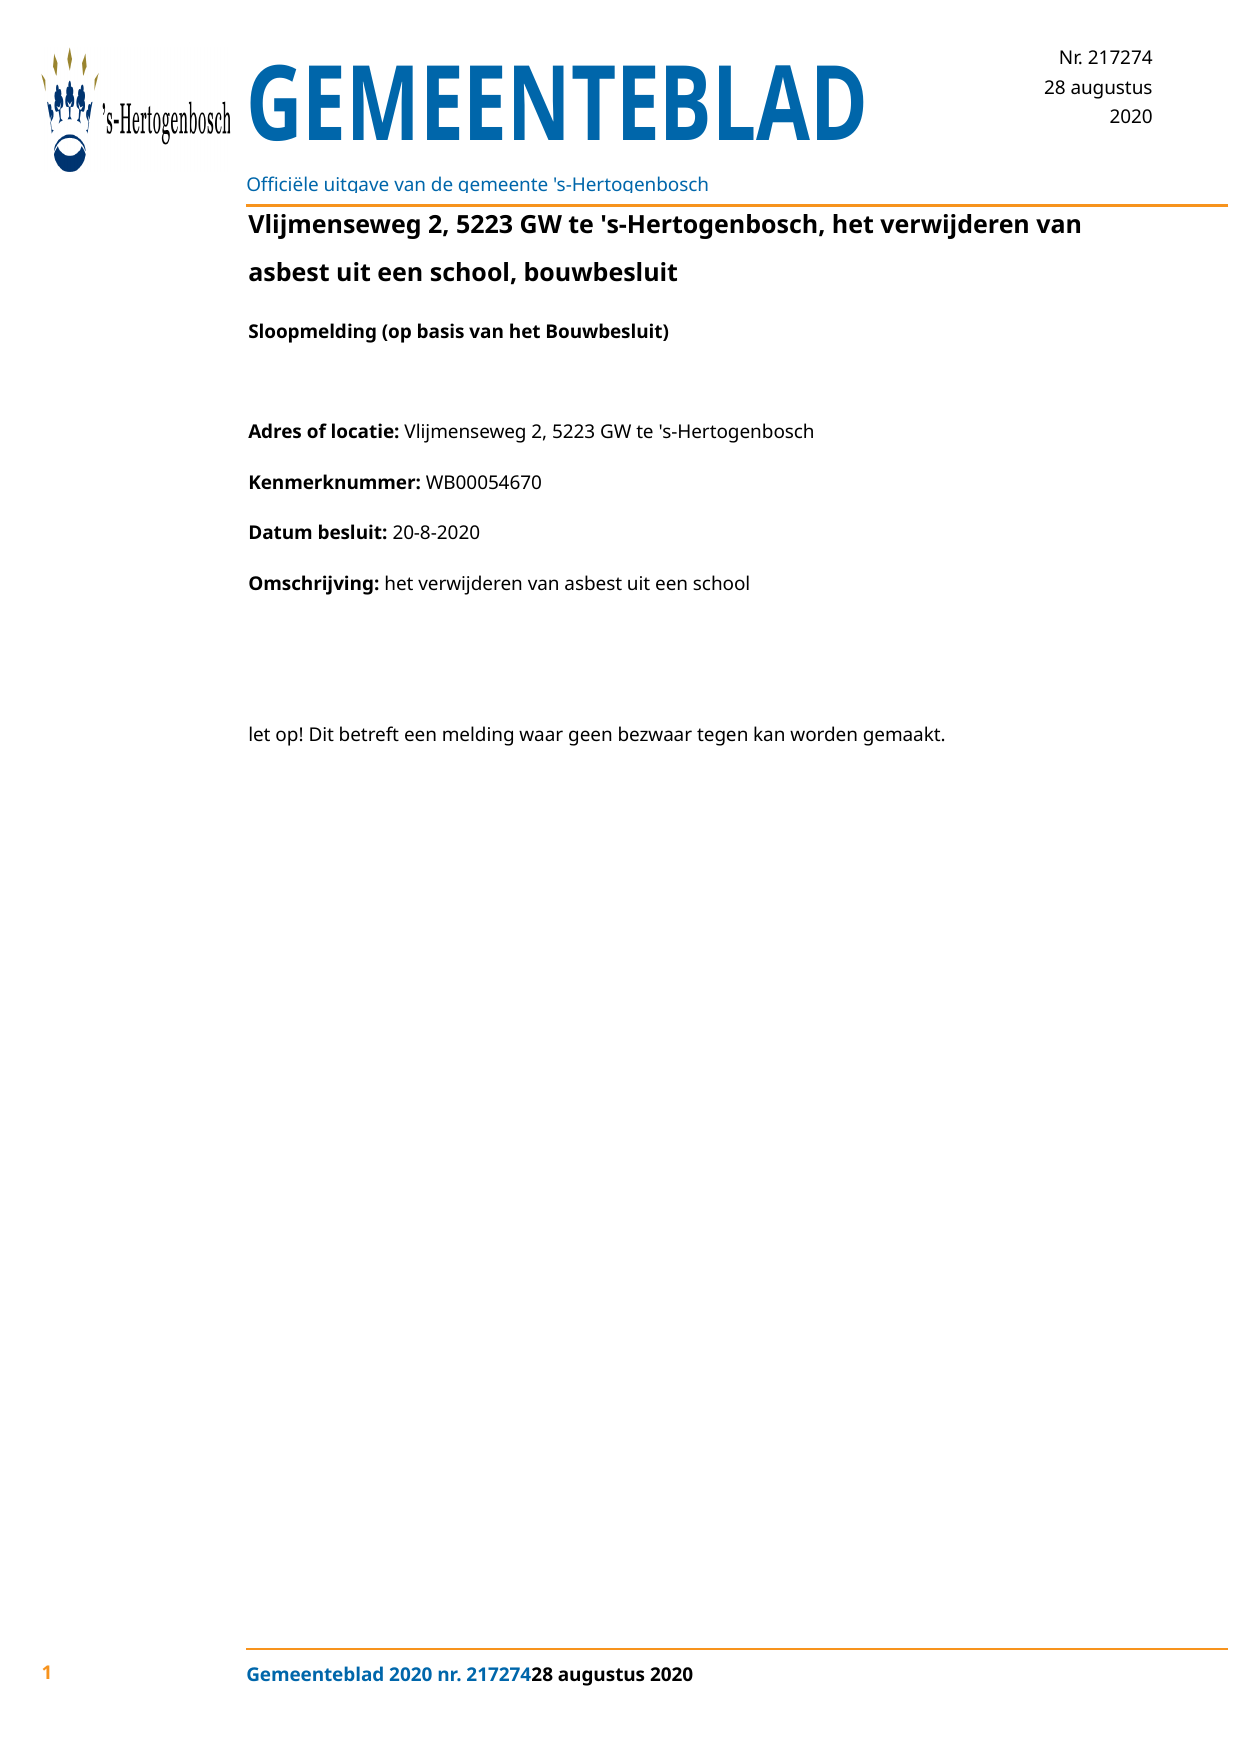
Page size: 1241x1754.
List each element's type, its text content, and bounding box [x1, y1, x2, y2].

text Kenmerknummer: WB00054670 [248, 469, 1152, 495]
text Adres of locatie: Vlijmenseweg 2, 5223 GW te 's-Hertogenbosch [248, 419, 1152, 444]
text let op! Dit betreft een melding waar geen bezwaar tegen kan worden gemaakt. [248, 721, 1152, 747]
text Sloopmelding (op basis van het Bouwbesluit) [248, 318, 1152, 344]
text Vlijmenseweg 2, 5223 GW te 's-Hertogenbosch, het verwijderen van asbest uit een school, bouwbesluit [248, 207, 1152, 288]
picture [41, 47, 231, 172]
text Datum besluit: 20-8-2020 [248, 519, 1152, 545]
text Omschrijving: het verwijderen van asbest uit een school [248, 570, 1152, 596]
